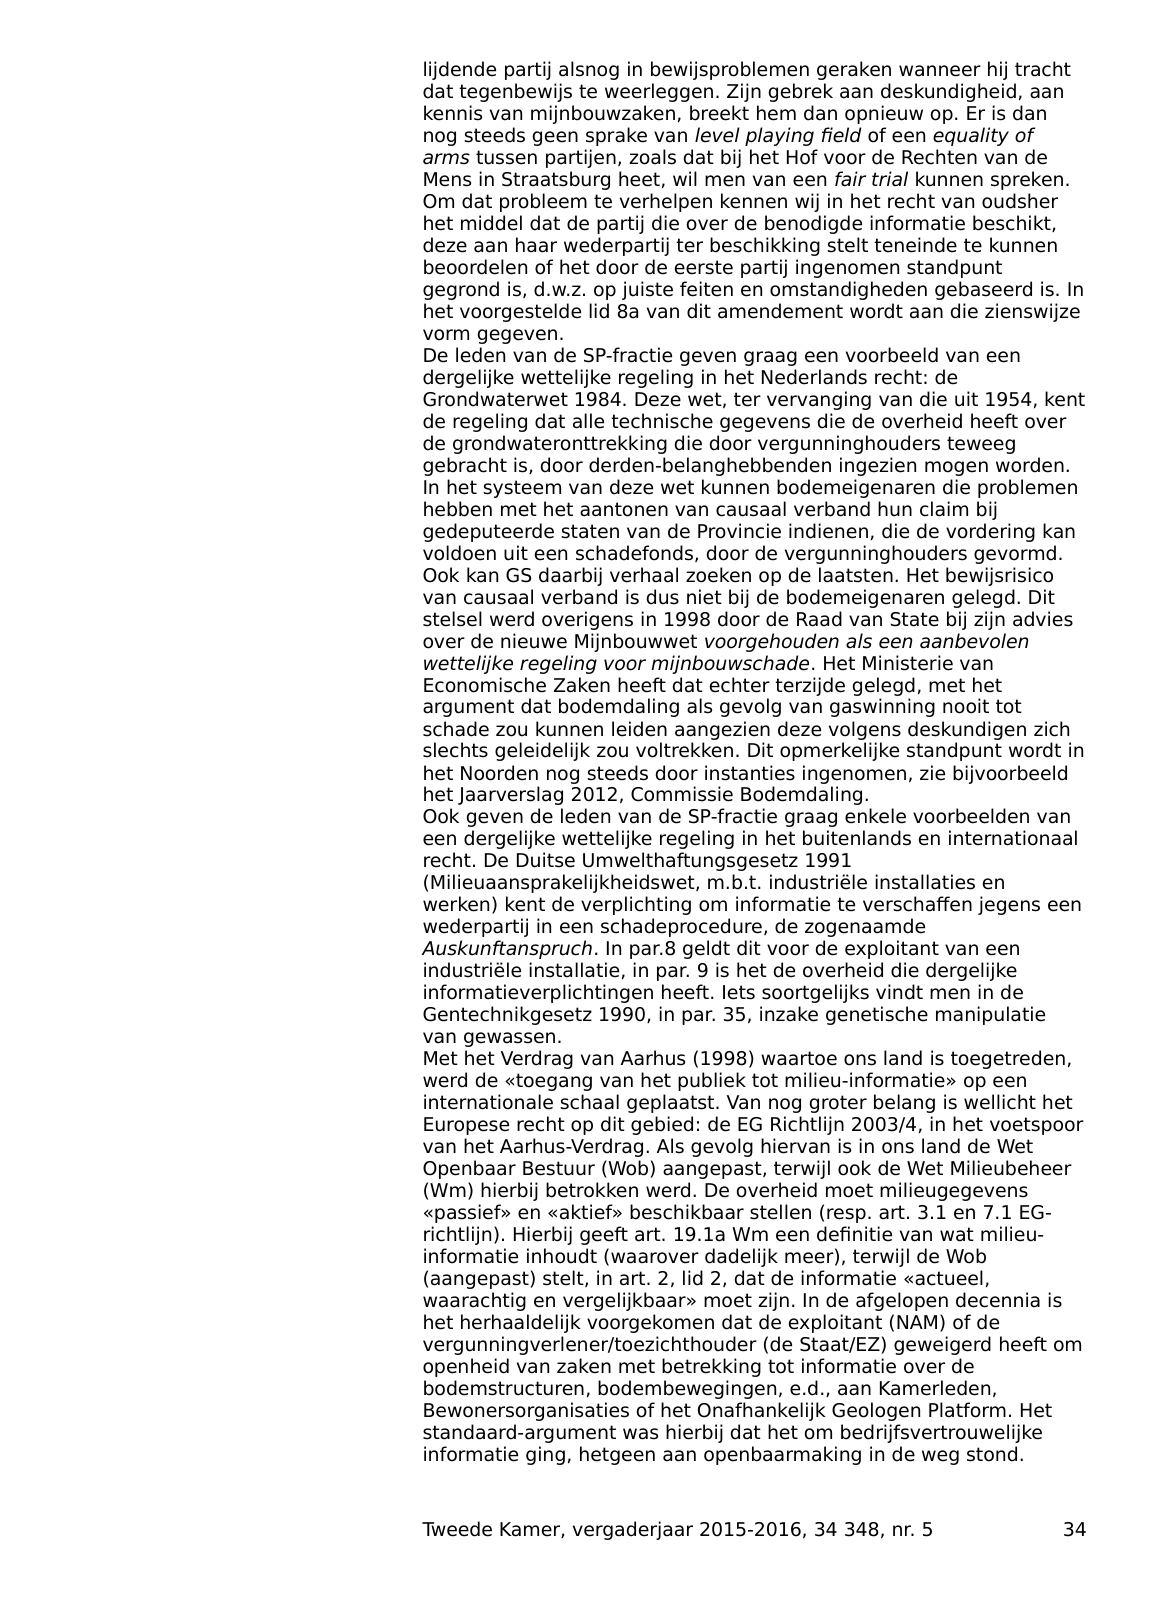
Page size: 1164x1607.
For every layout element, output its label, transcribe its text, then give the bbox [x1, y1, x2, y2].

text Met het Verdrag van Aarhus (1998) waartoe ons land is toegetreden, werd de «toegang van het publiek tot milieu-informatie» op een internationale schaal geplaatst. Van nog groter belang is wellicht het Europese recht op dit gebied: de EG Richtlijn 2003/4, in het voetspoor van het Aarhus-Verdrag. Als gevolg hiervan is in ons land de Wet Openbaar Bestuur (Wob) aangepast, terwijl ook de Wet Milieubeheer (Wm) hierbij betrokken werd. De overheid moet milieugegevens «passief» en «aktief» beschikbaar stellen (resp. art. 3.1 en 7.1 EG-richtlijn). Hierbij geeft art. 19.1a Wm een definitie van wat milieu-informatie inhoudt (waarover dadelijk meer), terwijl de Wob (aangepast) stelt, in art. 2, lid 2, dat de informatie «actueel, waarachtig en vergelijkbaar» moet zijn. In de afgelopen decennia is het herhaaldelijk voorgekomen dat de exploitant (NAM) of de vergunningverlener/toezichthouder (de Staat/EZ) geweigerd heeft om openheid van zaken met betrekking tot informatie over de bodemstructuren, bodembewegingen, e.d., aan Kamerleden, Bewonersorganisaties of het Onafhankelijk Geologen Platform. Het standaard-argument was hierbij dat het om bedrijfsvertrouwelijke informatie ging, hetgeen aan openbaarmaking in de weg stond. [422, 1048, 1087, 1466]
text Ook geven de leden van de SP-fractie graag enkele voorbeelden van een dergelijke wettelijke regeling in het buitenlands en internationaal recht. De Duitse Umwelthaftungsgesetz 1991 (Milieuaansprakelijkheidswet, m.b.t. industriële installaties en werken) kent de verplichting om informatie te verschaffen jegens een wederpartij in een schadeprocedure, de zogenaamde Auskunftanspruch. In par.8 geldt dit voor de exploitant van een industriële installatie, in par. 9 is het de overheid die dergelijke informatieverplichtingen heeft. Iets soortgelijks vindt men in de Gentechnikgesetz 1990, in par. 35, inzake genetische manipulatie van gewassen. [422, 806, 1087, 1048]
text De leden van de SP-fractie geven graag een voorbeeld van een dergelijke wettelijke regeling in het Nederlands recht: de Grondwaterwet 1984. Deze wet, ter vervanging van die uit 1954, kent de regeling dat alle technische gegevens die de overheid heeft over de grondwateronttrekking die door vergunninghouders teweeg gebracht is, door derden-belanghebbenden ingezien mogen worden. In het systeem van deze wet kunnen bodemeigenaren die problemen hebben met het aantonen van causaal verband hun claim bij gedeputeerde staten van de Provincie indienen, die de vordering kan voldoen uit een schadefonds, door de vergunninghouders gevormd. Ook kan GS daarbij verhaal zoeken op de laatsten. Het bewijsrisico van causaal verband is dus niet bij de bodemeigenaren gelegd. Dit stelsel werd overigens in 1998 door de Raad van State bij zijn advies over de nieuwe Mijnbouwwet voorgehouden als een aanbevolen wettelijke regeling voor mijnbouwschade. Het Ministerie van Economische Zaken heeft dat echter terzijde gelegd, met het argument dat bodemdaling als gevolg van gaswinning nooit tot schade zou kunnen leiden aangezien deze volgens deskundigen zich slechts geleidelijk zou voltrekken. Dit opmerkelijke standpunt wordt in het Noorden nog steeds door instanties ingenomen, zie bijvoorbeeld het Jaarverslag 2012, Commissie Bodemdaling. [422, 345, 1087, 806]
text lijdende partij alsnog in bewijsproblemen geraken wanneer hij tracht dat tegenbewijs te weerleggen. Zijn gebrek aan deskundigheid, aan kennis van mijnbouwzaken, breekt hem dan opnieuw op. Er is dan nog steeds geen sprake van level playing field of een equality of arms tussen partijen, zoals dat bij het Hof voor de Rechten van de Mens in Straatsburg heet, wil men van een fair trial kunnen spreken. [422, 59, 1087, 191]
text Om dat probleem te verhelpen kennen wij in het recht van oudsher het middel dat de partij die over de benodigde informatie beschikt, deze aan haar wederpartij ter beschikking stelt teneinde te kunnen beoordelen of het door de eerste partij ingenomen standpunt gegrond is, d.w.z. op juiste feiten en omstandigheden gebaseerd is. In het voorgestelde lid 8a van dit amendement wordt aan die zienswijze vorm gegeven. [422, 191, 1087, 345]
